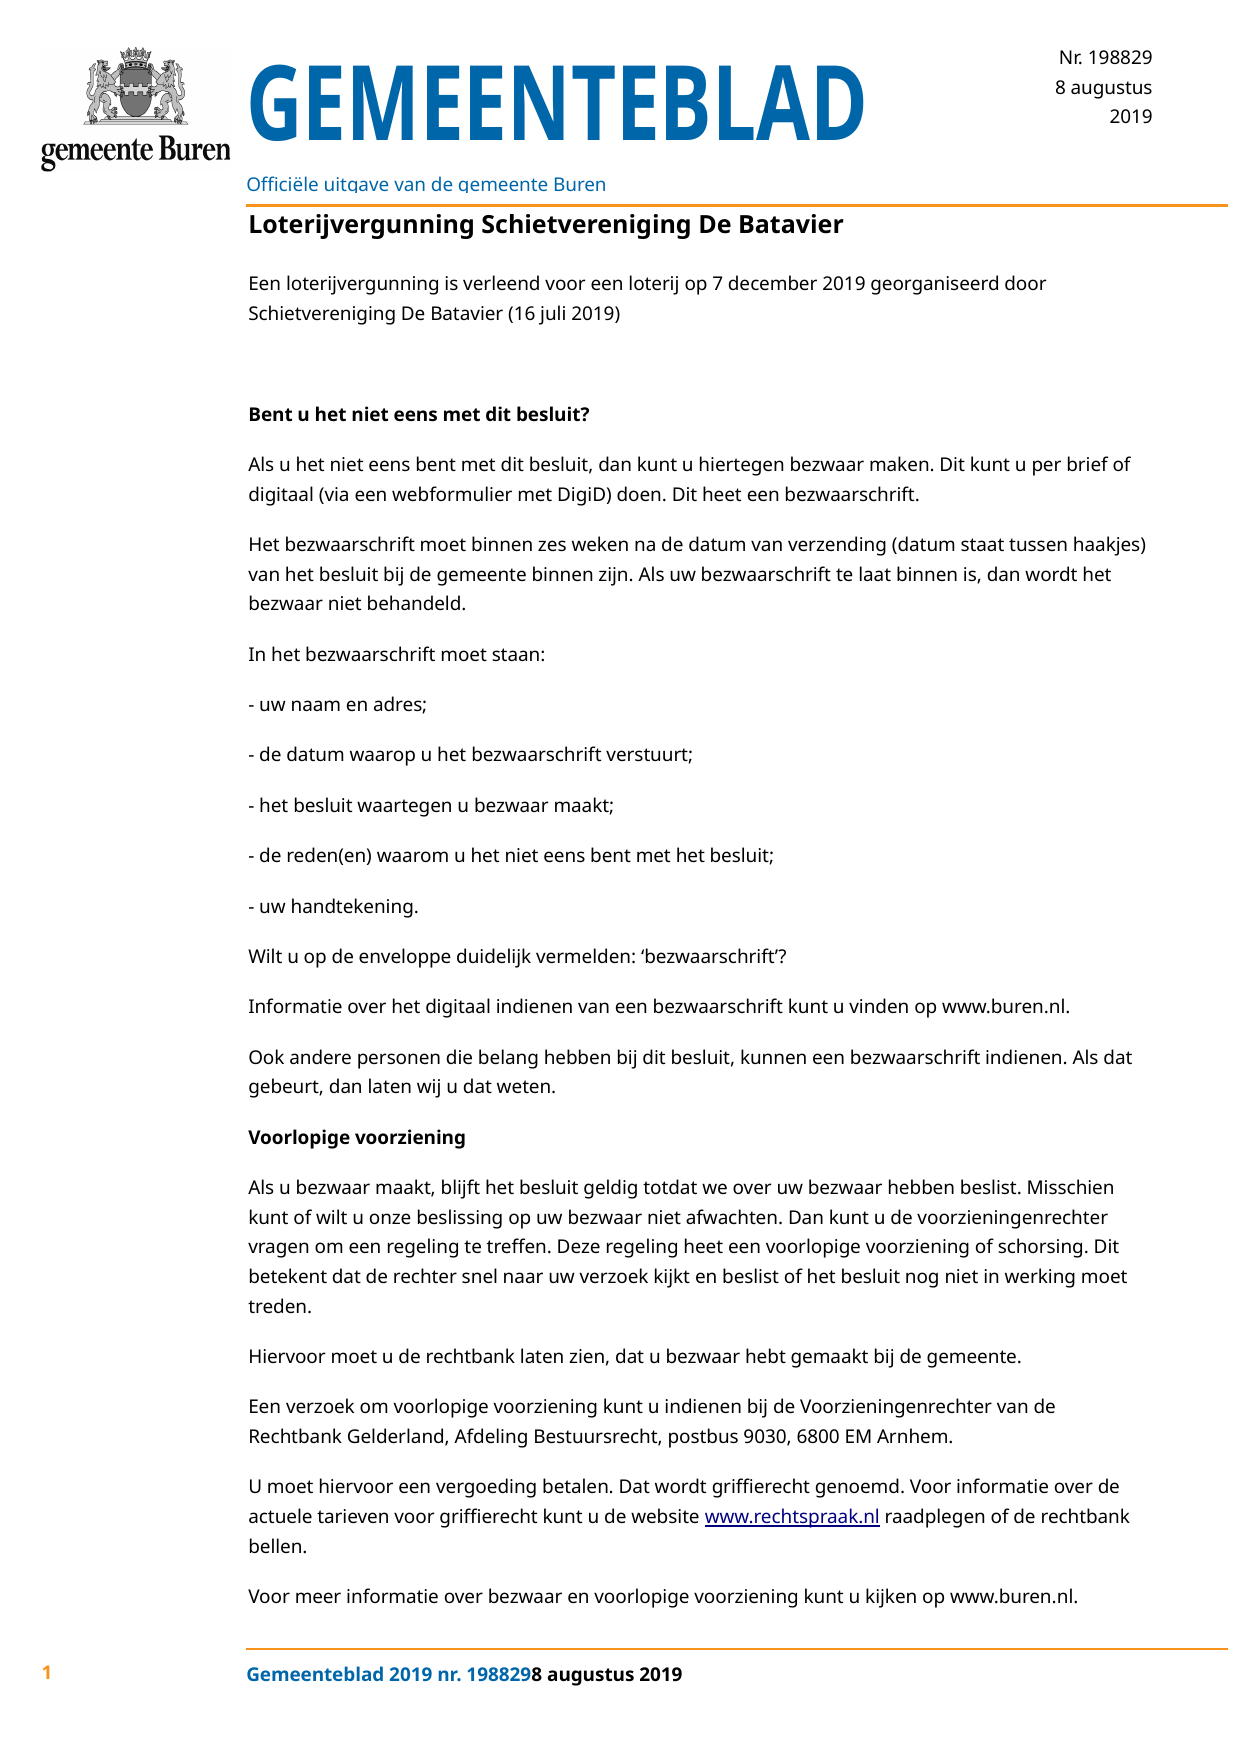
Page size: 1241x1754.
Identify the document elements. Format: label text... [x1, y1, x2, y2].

text Een loterijvergunning is verleend voor een loterij op 7 december 2019 georganiseerd door Schietvereniging De Batavier (16 juli 2019) [248, 270, 1152, 326]
text Als u bezwaar maakt, blijft het besluit geldig totdat we over uw bezwaar hebben beslist. Misschien kunt of wilt u onze beslissing op uw bezwaar niet afwachten. Dan kunt u de voorzieningenrechter vragen om een regeling te treffen. Deze regeling heet een voorlopige voorziening of schorsing. Dit betekent dat de rechter snel naar uw verzoek kijkt en beslist of het besluit nog niet in werking moet treden. [248, 1174, 1152, 1318]
text Loterijvergunning Schietvereniging De Batavier [248, 207, 1152, 241]
text Als u het niet eens bent met dit besluit, dan kunt u hiertegen bezwaar maken. Dit kunt u per brief of digitaal (via een webformulier met DigiD) doen. Dit heet een bezwaarschrift. [248, 451, 1152, 506]
text - de datum waarop u het bezwaarschrift verstuurt; [248, 742, 1152, 767]
text Bent u het niet eens met dit besluit? [248, 401, 1152, 426]
picture [41, 47, 231, 172]
text Een verzoek om voorlopige voorziening kunt u indienen bij de Voorzieningenrechter van de Rechtbank Gelderland, Afdeling Bestuursrecht, postbus 9030, 6800 EM Arnhem. [248, 1394, 1152, 1449]
text Informatie over het digitaal indienen van een bezwaarschrift kunt u vinden op www.buren.nl. [248, 994, 1152, 1019]
text Wilt u op de enveloppe duidelijk vermelden: ‘bezwaarschrift’? [248, 943, 1152, 969]
text - de reden(en) waarom u het niet eens bent met het besluit; [248, 842, 1152, 868]
text Hiervoor moet u de rechtbank laten zien, dat u bezwaar hebt gemaakt bij de gemeente. [248, 1343, 1152, 1369]
text Ook andere personen die belang hebben bij dit besluit, kunnen een bezwaarschrift indienen. Als dat gebeurt, dan laten wij u dat weten. [248, 1044, 1152, 1099]
text - het besluit waartegen u bezwaar maakt; [248, 792, 1152, 818]
text U moet hiervoor een vergoeding betalen. Dat wordt griffierecht genoemd. Voor informatie over de actuele tarieven voor griffierecht kunt u de website www.rechtspraak.nl raadplegen of de rechtbank bellen. [248, 1474, 1152, 1558]
text Het bezwaarschrift moet binnen zes weken na de datum van verzending (datum staat tussen haakjes) van het besluit bij de gemeente binnen zijn. Als uw bezwaarschrift te laat binnen is, dan wordt het bezwaar niet behandeld. [248, 531, 1152, 616]
text - uw handtekening. [248, 893, 1152, 918]
text In het bezwaarschrift moet staan: [248, 641, 1152, 666]
text Voor meer informatie over bezwaar en voorlopige voorziening kunt u kijken op www.buren.nl. [248, 1583, 1152, 1609]
text Voorlopige voorziening [248, 1124, 1152, 1150]
text - uw naam en adres; [248, 691, 1152, 717]
